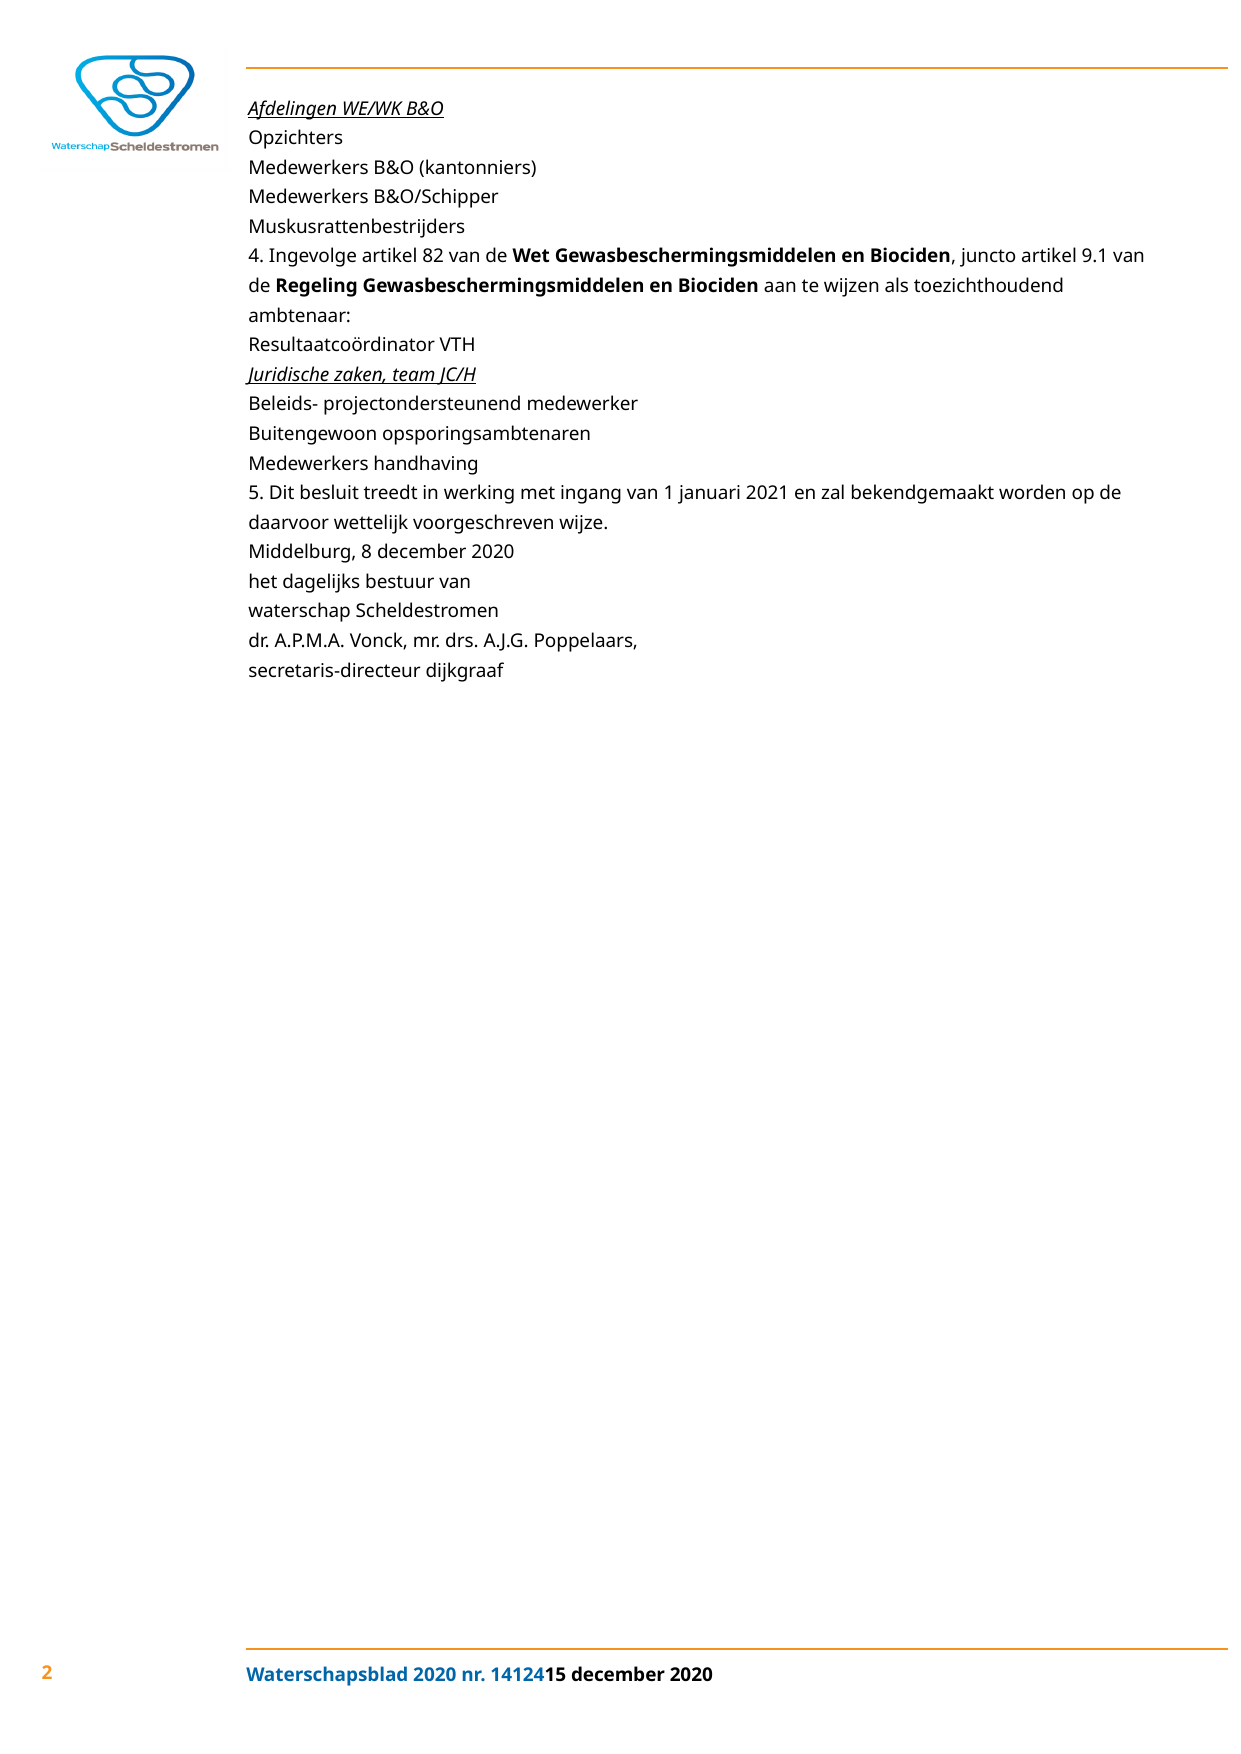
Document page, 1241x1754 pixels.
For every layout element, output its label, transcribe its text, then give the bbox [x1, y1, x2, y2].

text waterschap Scheldestromen [248, 598, 1152, 623]
text Opzichters [248, 124, 1152, 150]
text Buitengewoon opsporingsambtenaren [248, 420, 1152, 446]
text 4. Ingevolge artikel 82 van de Wet Gewasbeschermingsmiddelen en Biociden, juncto artikel 9.1 van de Regeling Gewasbeschermingsmiddelen en Biociden aan te wijzen als toezichthoudend ambtenaar: [248, 243, 1152, 328]
text Juridische zaken, team JC/H [248, 361, 1152, 387]
text Resultaatcoördinator VTH [248, 331, 1152, 357]
text 5. Dit besluit treedt in werking met ingang van 1 januari 2021 en zal bekendgemaakt worden op de daarvoor wettelijk voorgeschreven wijze. [248, 479, 1152, 535]
text Afdelingen WE/WK B&O [248, 95, 1152, 121]
text Medewerkers B&O (kantonniers) [248, 154, 1152, 180]
text Medewerkers B&O/Schipper [248, 183, 1152, 209]
text secretaris-directeur dijkgraaf [248, 657, 1152, 683]
text Beleids- projectondersteunend medewerker [248, 391, 1152, 416]
text het dagelijks bestuur van [248, 568, 1152, 594]
picture [41, 47, 231, 172]
text dr. A.P.M.A. Vonck, mr. drs. A.J.G. Poppelaars, [248, 627, 1152, 653]
text Medewerkers handhaving [248, 450, 1152, 476]
text Muskusrattenbestrijders [248, 213, 1152, 239]
text Middelburg, 8 december 2020 [248, 538, 1152, 564]
